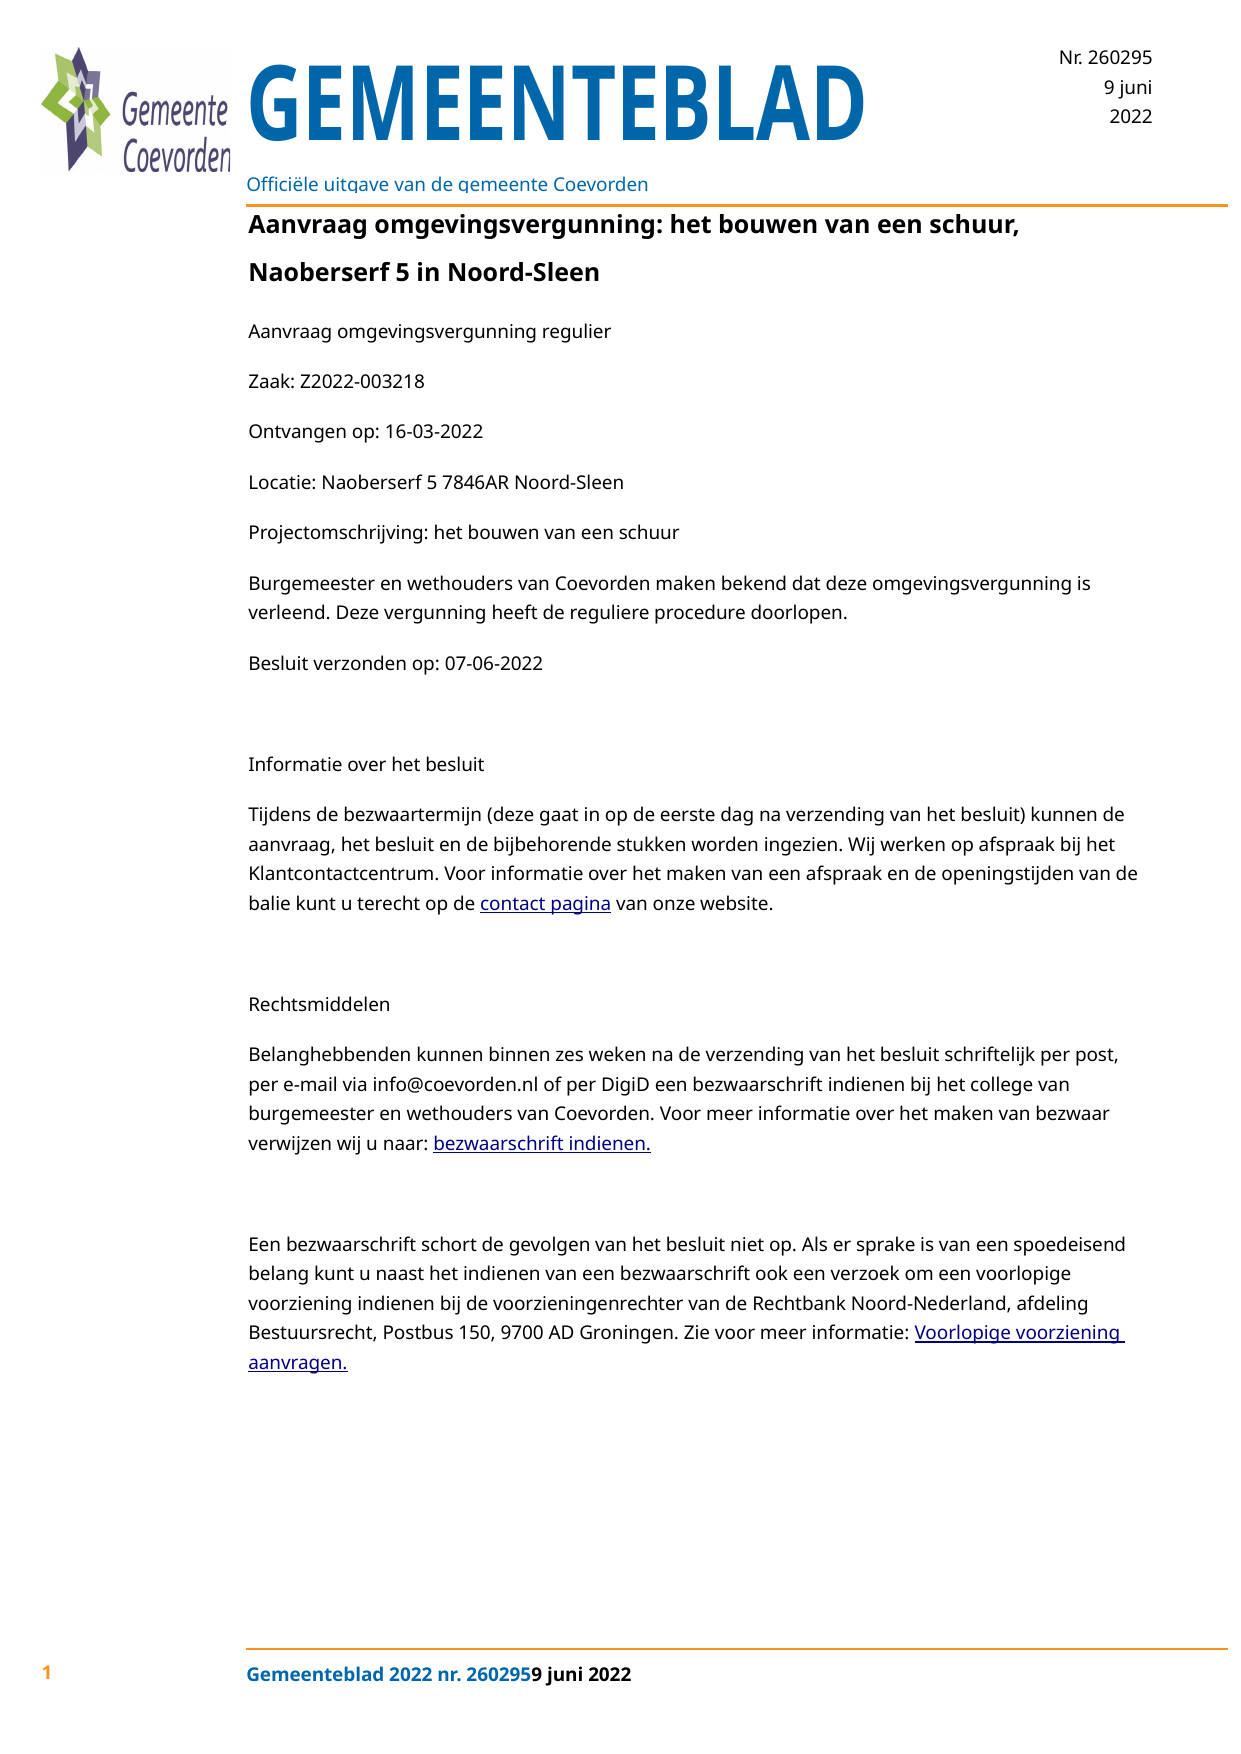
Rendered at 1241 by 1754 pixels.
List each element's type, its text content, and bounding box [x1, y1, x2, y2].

picture [41, 47, 231, 172]
text Rechtsmiddelen [248, 991, 1152, 1017]
text Burgemeester en wethouders van Coevorden maken bekend dat deze omgevingsvergunning is verleend. Deze vergunning heeft de reguliere procedure doorlopen. [248, 570, 1152, 625]
text Zaak: Z2022-003218 [248, 368, 1152, 394]
text Belanghebbenden kunnen binnen zes weken na de verzending van het besluit schriftelijk per post, per e-mail via info@coevorden.nl of per DigiD een bezwaarschrift indienen bij het college van burgemeester en wethouders van Coevorden. Voor meer informatie over het maken van bezwaar verwijzen wij u naar: bezwaarschrift indienen. [248, 1041, 1152, 1156]
text Locatie: Naoberserf 5 7846AR Noord-Sleen [248, 469, 1152, 495]
text Aanvraag omgevingsvergunning regulier [248, 318, 1152, 344]
text Aanvraag omgevingsvergunning: het bouwen van een schuur, Naoberserf 5 in Noord-Sleen [248, 207, 1152, 288]
text Projectomschrijving: het bouwen van een schuur [248, 519, 1152, 545]
text Informatie over het besluit [248, 751, 1152, 777]
text Een bezwaarschrift schort de gevolgen van het besluit niet op. Als er sprake is van een spoedeisend belang kunt u naast het indienen van een bezwaarschrift ook een verzoek om een voorlopige voorziening indienen bij de voorzieningenrechter van de Rechtbank Noord-Nederland, afdeling Bestuursrecht, Postbus 150, 9700 AD Groningen. Zie voor meer informatie: Voorlopige voorziening aanvragen. [248, 1231, 1152, 1375]
text Ontvangen op: 16-03-2022 [248, 419, 1152, 444]
text Tijdens de bezwaartermijn (deze gaat in op de eerste dag na verzending van het besluit) kunnen de aanvraag, het besluit en de bijbehorende stukken worden ingezien. Wij werken op afspraak bij het Klantcontactcentrum. Voor informatie over het maken van een afspraak en de openingstijden van de balie kunt u terecht op de contact pagina van onze website. [248, 801, 1152, 916]
text Besluit verzonden op: 07-06-2022 [248, 650, 1152, 676]
